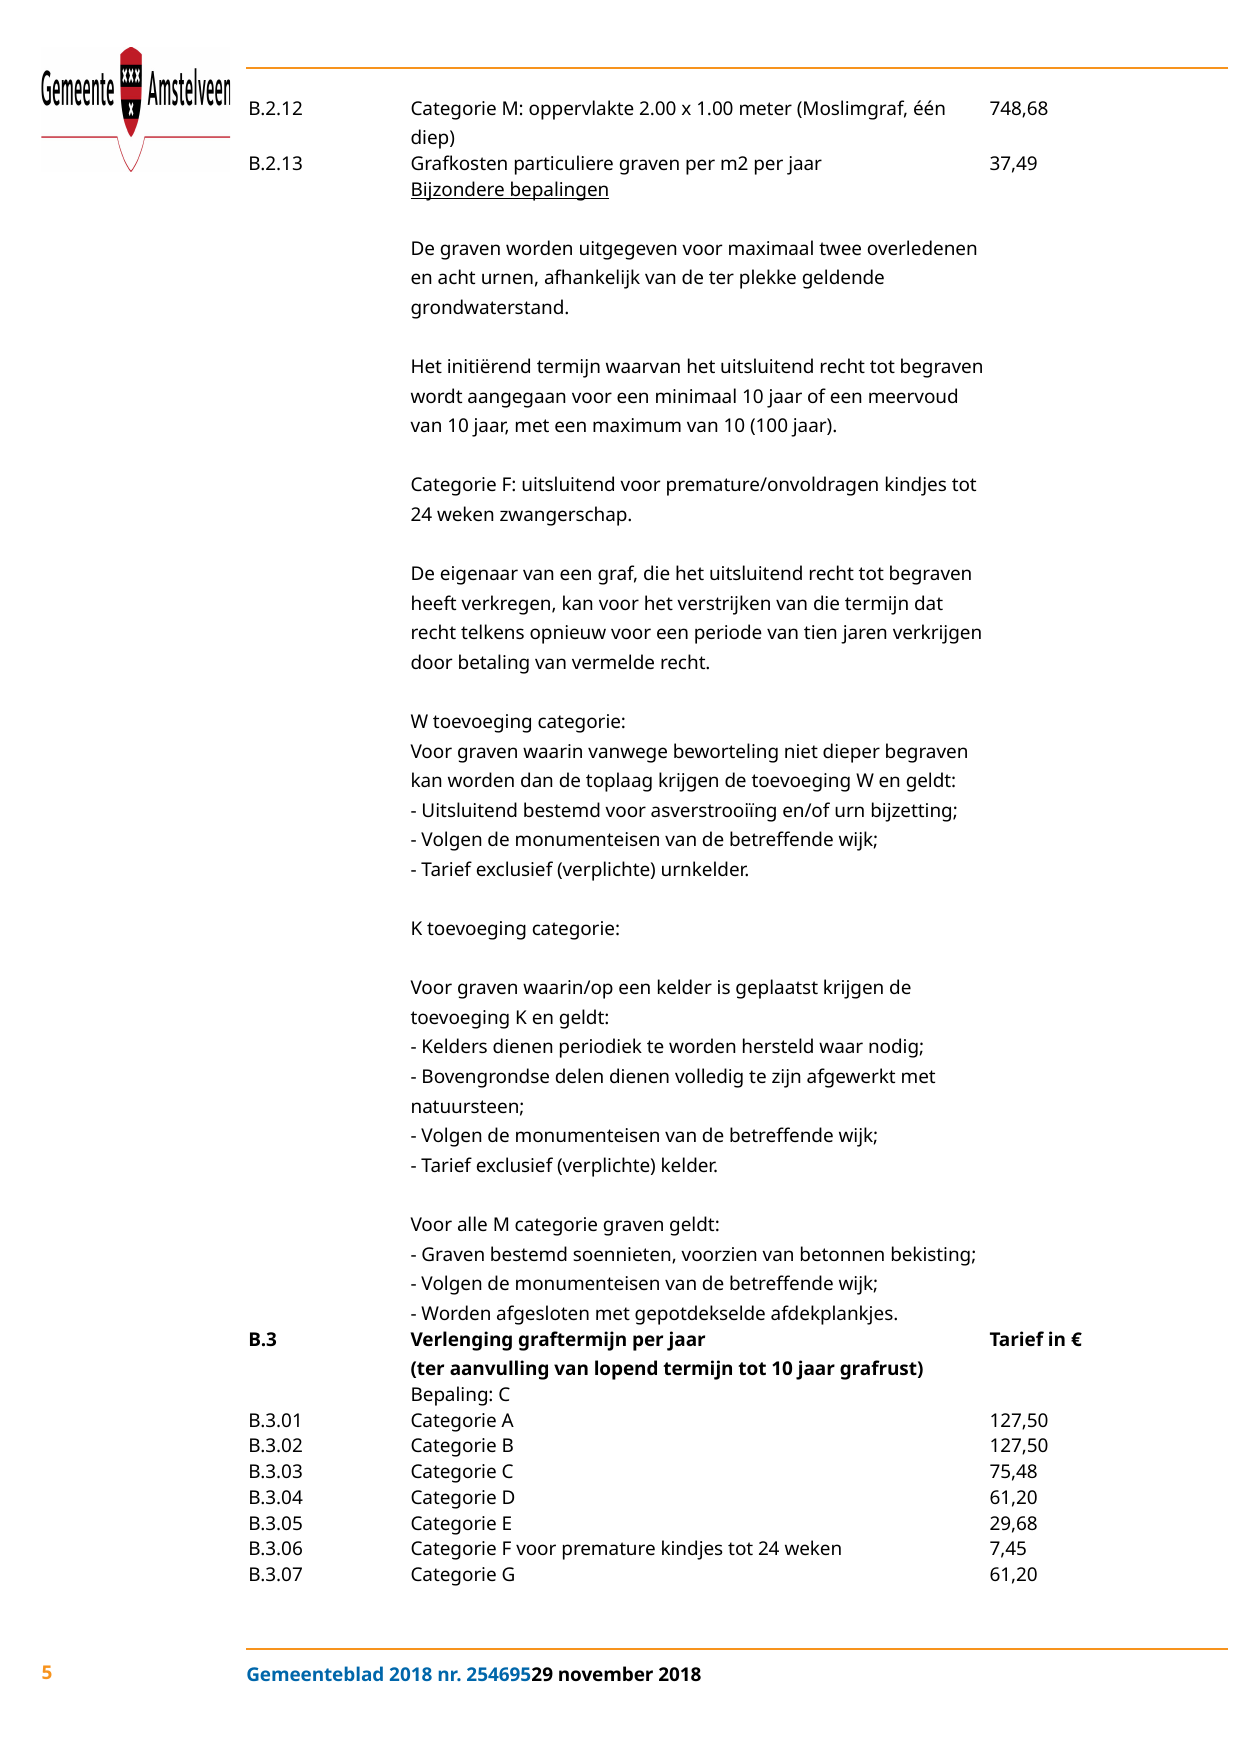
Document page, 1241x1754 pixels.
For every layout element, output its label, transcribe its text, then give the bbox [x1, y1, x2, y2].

table_cell Bepaling: C [410, 1381, 989, 1407]
table_cell Categorie M: oppervlakte 2.00 x 1.00 meter (Moslimgraf, één diep) [410, 95, 989, 150]
table_cell B.3.02 [248, 1433, 410, 1458]
table_cell 61,20 [989, 1484, 1152, 1510]
table_cell B.3.04 [248, 1484, 410, 1510]
table_cell Categorie E [410, 1510, 989, 1535]
table_cell [248, 176, 410, 1326]
table_cell 37,49 [989, 150, 1152, 176]
table_cell Grafkosten particuliere graven per m2 per jaar [410, 150, 989, 176]
table_cell 61,20 [989, 1561, 1152, 1587]
table_cell [248, 1381, 410, 1407]
table_cell [989, 1381, 1152, 1407]
table_cell 748,68 [989, 95, 1152, 150]
table_cell B.3.07 [248, 1561, 410, 1587]
table_cell B.3.01 [248, 1407, 410, 1432]
picture [41, 47, 231, 172]
table_cell Bijzondere bepalingen De graven worden uitgegeven voor maximaal twee overledenen en acht urnen, afhankelijk van de ter plekke geldende grondwaterstand. Het initiërend termijn waarvan het uitsluitend recht tot begraven wordt aangegaan voor een minimaal 10 jaar of een meervoud van 10 jaar, met een maximum van 10 (100 jaar). Categorie F: uitsluitend voor premature/onvoldragen kindjes tot 24 weken zwangerschap. De eigenaar van een graf, die het uitsluitend recht tot begraven heeft verkregen, kan voor het verstrijken van die termijn dat recht telkens opnieuw voor een periode van tien jaren verkrijgen door betaling van vermelde recht. W toevoeging categorie: Voor graven waarin vanwege beworteling niet dieper begraven kan worden dan de toplaag krijgen de toevoeging W en geldt: - Uitsluitend bestemd voor asverstrooiïng en/of urn bijzetting; - Volgen de monumenteisen van de betreffende wijk; - Tarief exclusief (verplichte) urnkelder. K toevoeging categorie: Voor graven waarin/op een kelder is geplaatst krijgen de toevoeging K en geldt: - Kelders dienen periodiek te worden hersteld waar nodig; - Bovengrondse delen dienen volledig te zijn afgewerkt met natuursteen; - Volgen de monumenteisen van de betreffende wijk; - Tarief exclusief (verplichte) kelder. Voor alle M categorie graven geldt: - Graven bestemd soennieten, voorzien van betonnen bekisting; - Volgen de monumenteisen van de betreffende wijk; - Worden afgesloten met gepotdekselde afdekplankjes. [410, 176, 989, 1326]
table_cell Verlenging graftermijn per jaar (ter aanvulling van lopend termijn tot 10 jaar grafrust) [410, 1326, 989, 1381]
table_cell 75,48 [989, 1458, 1152, 1484]
table_cell Tarief in € [989, 1326, 1152, 1381]
table_cell Categorie G [410, 1561, 989, 1587]
table_cell Categorie D [410, 1484, 989, 1510]
table_cell Categorie A [410, 1407, 989, 1432]
table_cell B.3 [248, 1326, 410, 1381]
table_cell 127,50 [989, 1407, 1152, 1432]
table_cell B.2.13 [248, 150, 410, 176]
table_cell B.2.12 [248, 95, 410, 150]
table_cell Categorie C [410, 1458, 989, 1484]
table_cell 29,68 [989, 1510, 1152, 1535]
table_cell Categorie B [410, 1433, 989, 1458]
table_cell [989, 176, 1152, 1326]
table_cell B.3.03 [248, 1458, 410, 1484]
table_cell Categorie F voor premature kindjes tot 24 weken [410, 1535, 989, 1561]
table_cell B.3.05 [248, 1510, 410, 1535]
table_cell B.3.06 [248, 1535, 410, 1561]
table_cell 127,50 [989, 1433, 1152, 1458]
table_cell 7,45 [989, 1535, 1152, 1561]
